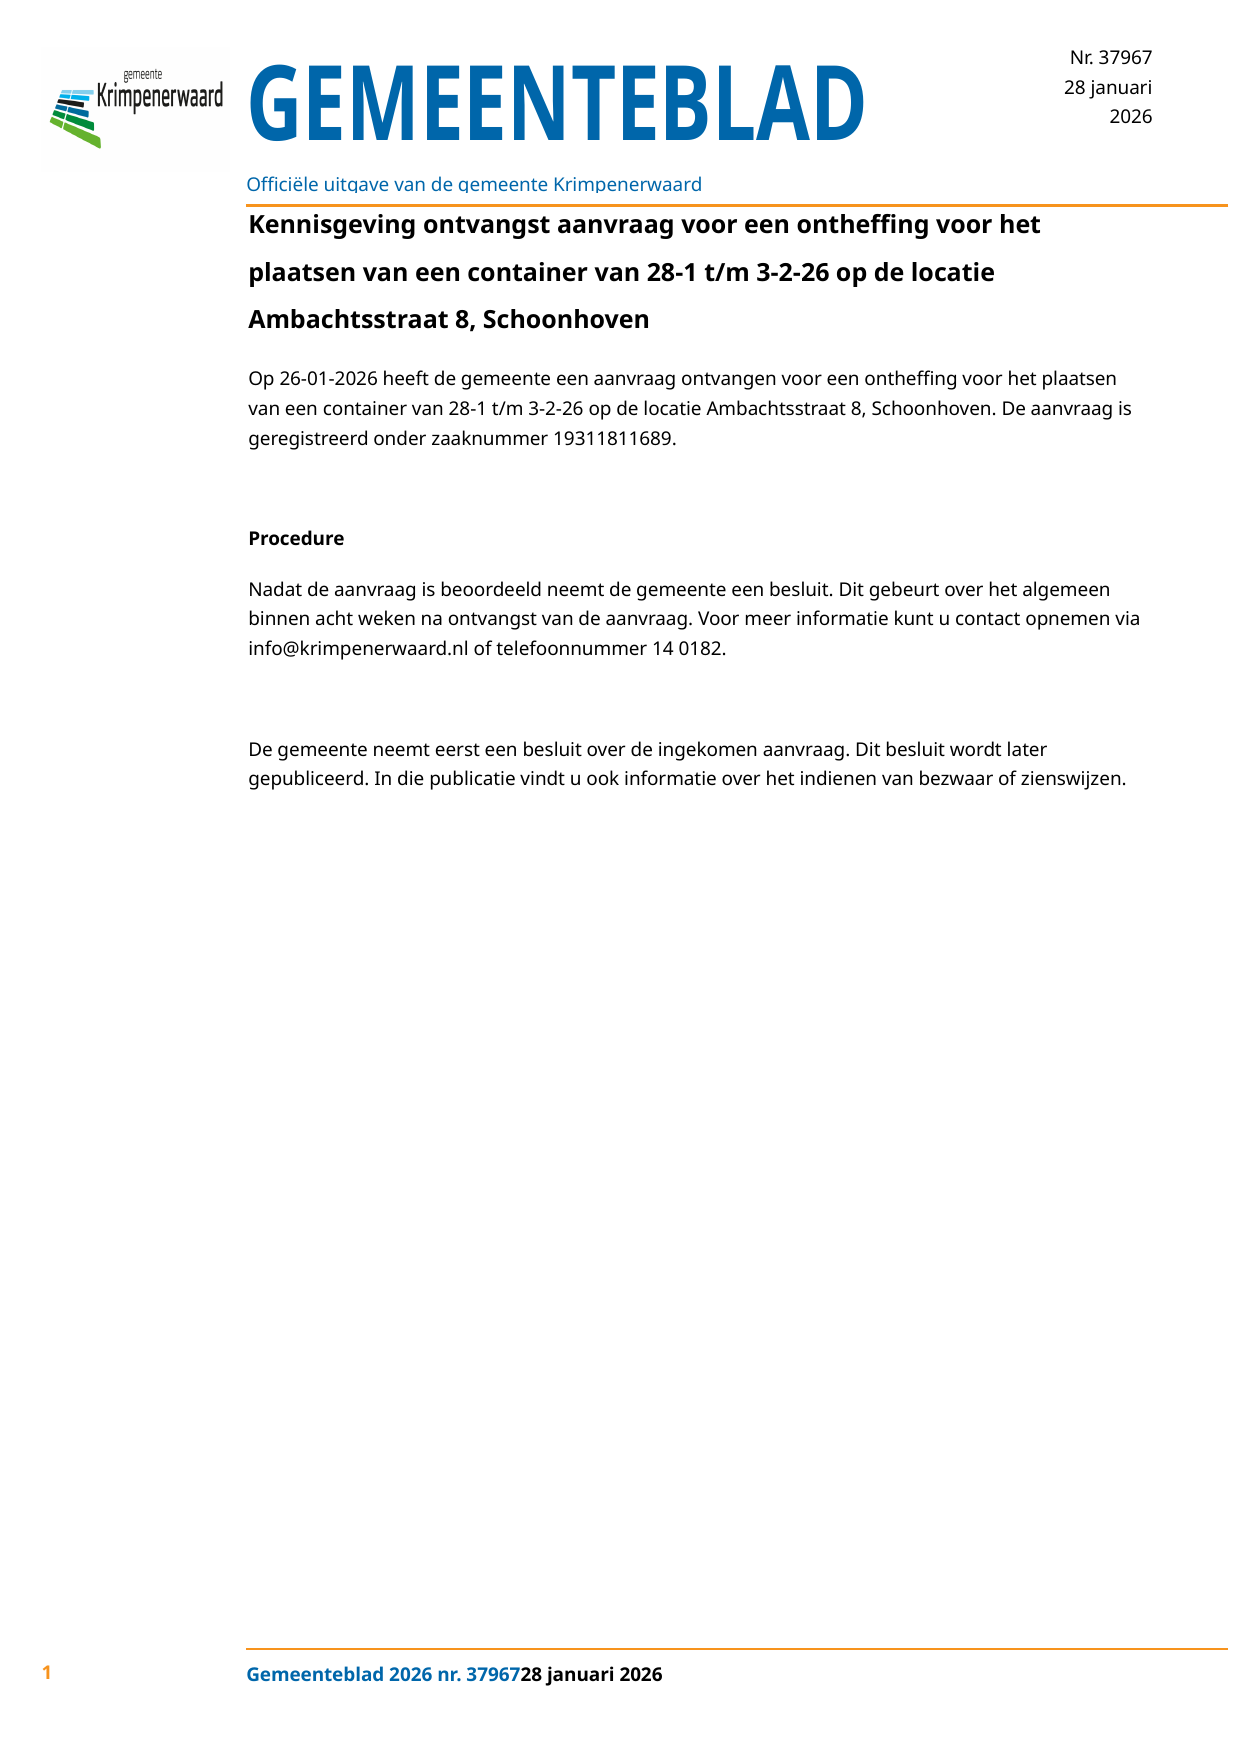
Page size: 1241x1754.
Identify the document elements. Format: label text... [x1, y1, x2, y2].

text Op 26-01-2026 heeft de gemeente een aanvraag ontvangen voor een ontheffing voor het plaatsen van een container van 28-1 t/m 3-2-26 op de locatie Ambachtsstraat 8, Schoonhoven. De aanvraag is geregistreerd onder zaaknummer 19311811689. [248, 366, 1152, 450]
text De gemeente neemt eerst een besluit over de ingekomen aanvraag. Dit besluit wordt later gepubliceerd. In die publicatie vindt u ook informatie over het indienen van bezwaar of zienswijzen. [248, 736, 1152, 791]
text Procedure [248, 526, 1152, 551]
picture [41, 47, 231, 172]
text Kennisgeving ontvangst aanvraag voor een ontheffing voor het plaatsen van een container van 28-1 t/m 3-2-26 op de locatie Ambachtsstraat 8, Schoonhoven [248, 207, 1152, 336]
text Nadat de aanvraag is beoordeeld neemt de gemeente een besluit. Dit gebeurt over het algemeen binnen acht weken na ontvangst van de aanvraag. Voor meer informatie kunt u contact opnemen via info@krimpenerwaard.nl of telefoonnummer 14 0182. [248, 576, 1152, 661]
